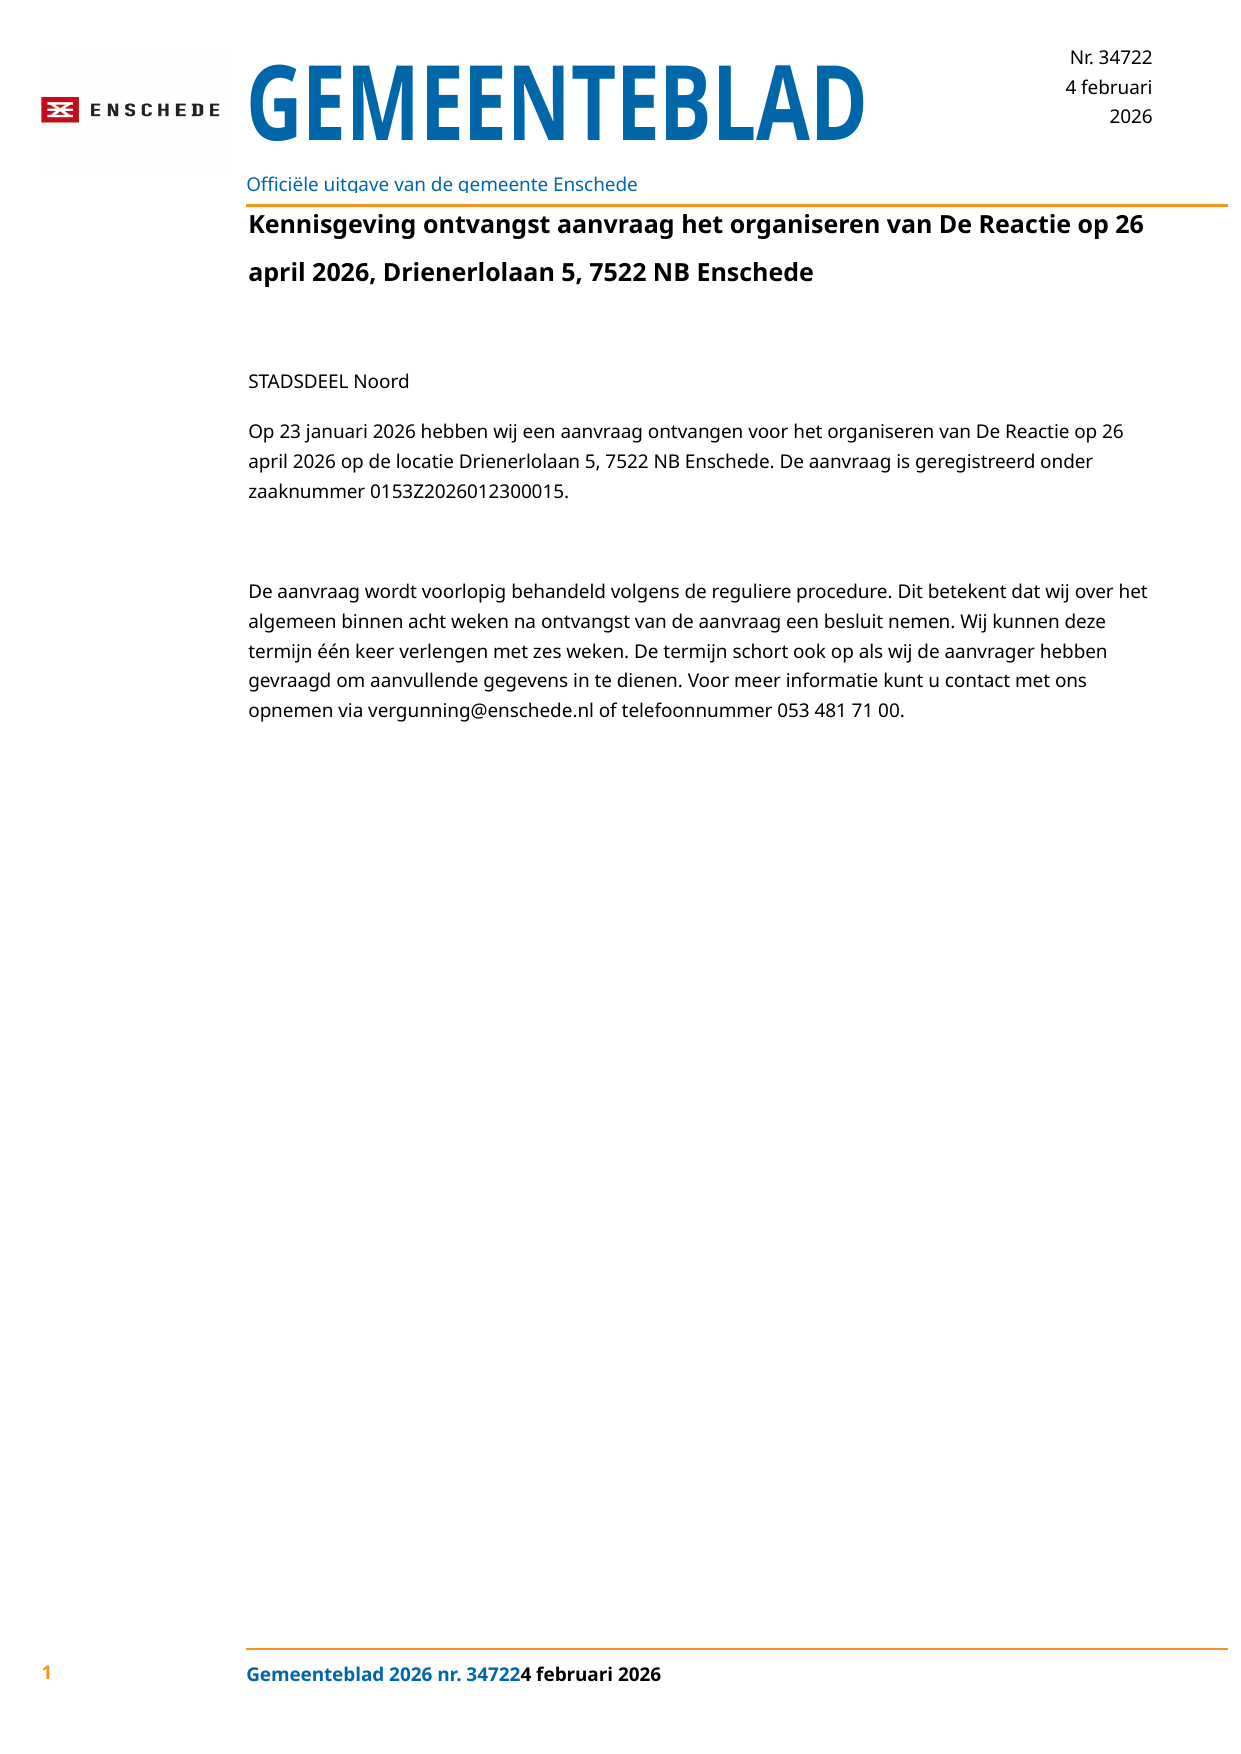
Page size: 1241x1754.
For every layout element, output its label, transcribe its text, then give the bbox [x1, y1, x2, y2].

text Op 23 januari 2026 hebben wij een aanvraag ontvangen voor het organiseren van De Reactie op 26 april 2026 op de locatie Drienerlolaan 5, 7522 NB Enschede. De aanvraag is geregistreerd onder zaaknummer 0153Z2026012300015. [248, 419, 1152, 504]
text Kennisgeving ontvangst aanvraag het organiseren van De Reactie op 26 april 2026, Drienerlolaan 5, 7522 NB Enschede [248, 207, 1152, 288]
text De aanvraag wordt voorlopig behandeld volgens de reguliere procedure. Dit betekent dat wij over het algemeen binnen acht weken na ontvangst van de aanvraag een besluit nemen. Wij kunnen deze termijn één keer verlengen met zes weken. De termijn schort ook op als wij de aanvrager hebben gevraagd om aanvullende gegevens in te dienen. Voor meer informatie kunt u contact met ons opnemen via vergunning@enschede.nl of telefoonnummer 053 481 71 00. [248, 579, 1152, 723]
picture [41, 47, 231, 172]
text STADSDEEL Noord [248, 368, 1152, 394]
